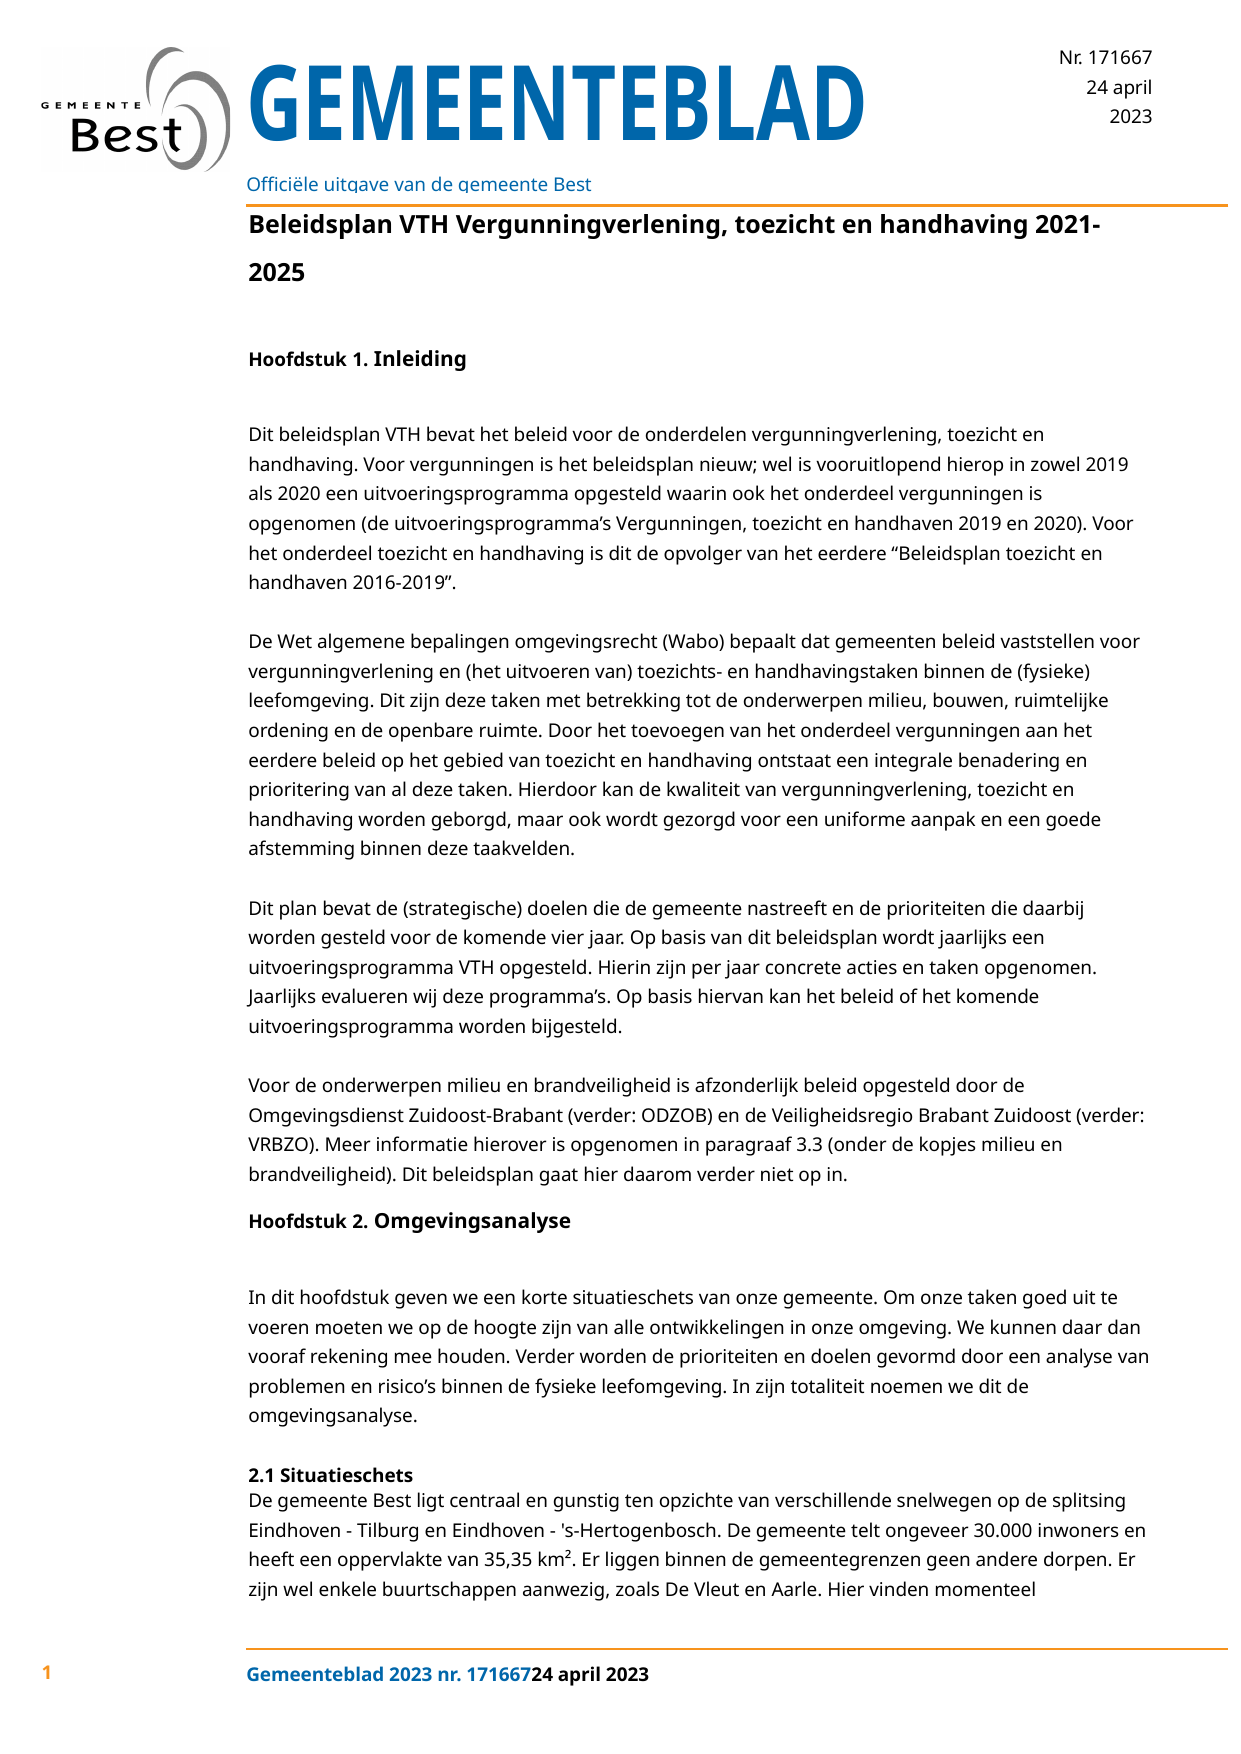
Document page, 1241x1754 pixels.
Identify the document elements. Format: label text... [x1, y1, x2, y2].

text De gemeente Best ligt centraal en gunstig ten opzichte van verschillende snelwegen op de splitsing Eindhoven - Tilburg en Eindhoven - 's-Hertogenbosch. De gemeente telt ongeveer 30.000 inwoners en heeft een oppervlakte van 35,35 km². Er liggen binnen de gemeentegrenzen geen andere dorpen. Er zijn wel enkele buurtschappen aanwezig, zoals De Vleut en Aarle. Hier vinden momenteel [248, 1487, 1152, 1602]
text In dit hoofdstuk geven we een korte situatieschets van onze gemeente. Om onze taken goed uit te voeren moeten we op de hoogte zijn van alle ontwikkelingen in onze omgeving. We kunnen daar dan vooraf rekening mee houden. Verder worden de prioriteiten en doelen gevormd door een analyse van problemen en risico’s binnen de fysieke leefomgeving. In zijn totaliteit noemen we dit de omgevingsanalyse. [248, 1284, 1152, 1428]
text De Wet algemene bepalingen omgevingsrecht (Wabo) bepaalt dat gemeenten beleid vaststellen voor vergunningverlening en (het uitvoeren van) toezichts- en handhavingstaken binnen de (fysieke) leefomgeving. Dit zijn deze taken met betrekking tot de onderwerpen milieu, bouwen, ruimtelijke ordening en de openbare ruimte. Door het toevoegen van het onderdeel vergunningen aan het eerdere beleid op het gebied van toezicht en handhaving ontstaat een integrale benadering en prioritering van al deze taken. Hierdoor kan de kwaliteit van vergunningverlening, toezicht en handhaving worden geborgd, maar ook wordt gezorgd voor een uniforme aanpak en een goede afstemming binnen deze taakvelden. [248, 628, 1152, 861]
text Dit beleidsplan VTH bevat het beleid voor de onderdelen vergunningverlening, toezicht en handhaving. Voor vergunningen is het beleidsplan nieuw; wel is vooruitlopend hierop in zowel 2019 als 2020 een uitvoeringsprogramma opgesteld waarin ook het onderdeel vergunningen is opgenomen (de uitvoeringsprogramma’s Vergunningen, toezicht en handhaven 2019 en 2020). Voor het onderdeel toezicht en handhaving is dit de opvolger van het eerdere “Beleidsplan toezicht en handhaven 2016-2019”. [248, 421, 1152, 595]
text Voor de onderwerpen milieu en brandveiligheid is afzonderlijk beleid opgesteld door de Omgevingsdienst Zuidoost-Brabant (verder: ODZOB) en de Veiligheidsregio Brabant Zuidoost (verder: VRBZO). Meer informatie hierover is opgenomen in paragraaf 3.3 (onder de kopjes milieu en brandveiligheid). Dit beleidsplan gaat hier daarom verder niet op in. [248, 1072, 1152, 1187]
text 2.1 Situatieschets [248, 1462, 1152, 1487]
text Hoofdstuk 2. Omgevingsanalyse [248, 1207, 1152, 1235]
text Hoofdstuk 1. Inleiding [248, 344, 1152, 372]
text Beleidsplan VTH Vergunningverlening, toezicht en handhaving 2021-2025 [248, 207, 1152, 288]
picture [41, 47, 231, 172]
text Dit plan bevat de (strategische) doelen die de gemeente nastreeft en de prioriteiten die daarbij worden gesteld voor de komende vier jaar. Op basis van dit beleidsplan wordt jaarlijks een uitvoeringsprogramma VTH opgesteld. Hierin zijn per jaar concrete acties en taken opgenomen. Jaarlijks evalueren wij deze programma’s. Op basis hiervan kan het beleid of het komende uitvoeringsprogramma worden bijgesteld. [248, 895, 1152, 1039]
